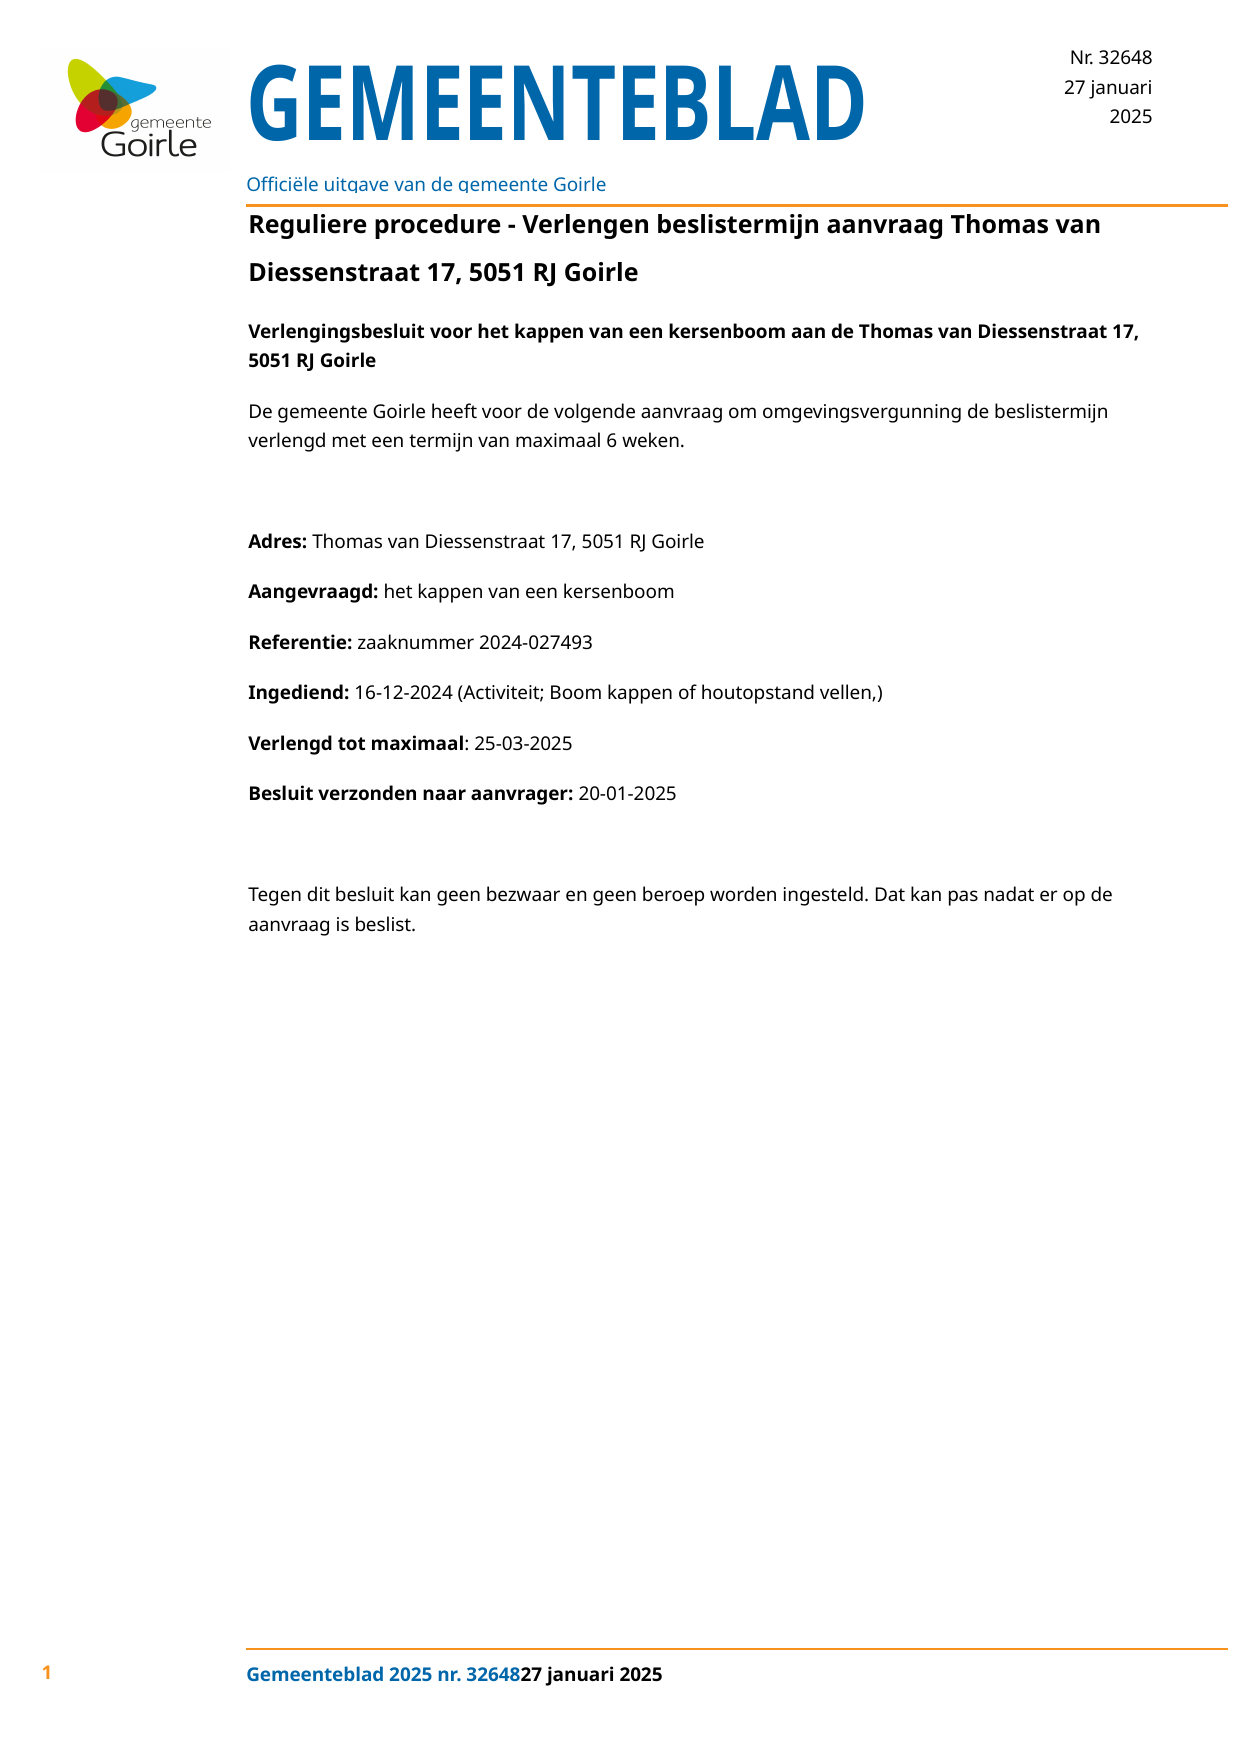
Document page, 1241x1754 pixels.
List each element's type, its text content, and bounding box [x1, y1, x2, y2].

text Verlengingsbesluit voor het kappen van een kersenboom aan de Thomas van Diessenstraat 17, 5051 RJ Goirle [248, 318, 1152, 373]
text Ingediend: 16-12-2024 (Activiteit; Boom kappen of houtopstand vellen,) [248, 679, 1152, 705]
text Aangevraagd: het kappen van een kersenboom [248, 579, 1152, 604]
text Adres: Thomas van Diessenstraat 17, 5051 RJ Goirle [248, 528, 1152, 554]
text Referentie: zaaknummer 2024-027493 [248, 629, 1152, 655]
text Tegen dit besluit kan geen bezwaar en geen beroep worden ingesteld. Dat kan pas nadat er op de aanvraag is beslist. [248, 881, 1152, 937]
text Verlengd tot maximaal: 25-03-2025 [248, 730, 1152, 756]
text Reguliere procedure - Verlengen beslistermijn aanvraag Thomas van Diessenstraat 17, 5051 RJ Goirle [248, 207, 1152, 288]
text Besluit verzonden naar aanvrager: 20-01-2025 [248, 780, 1152, 806]
picture [41, 47, 231, 172]
text De gemeente Goirle heeft voor de volgende aanvraag om omgevingsvergunning de beslistermijn verlengd met een termijn van maximaal 6 weken. [248, 398, 1152, 453]
